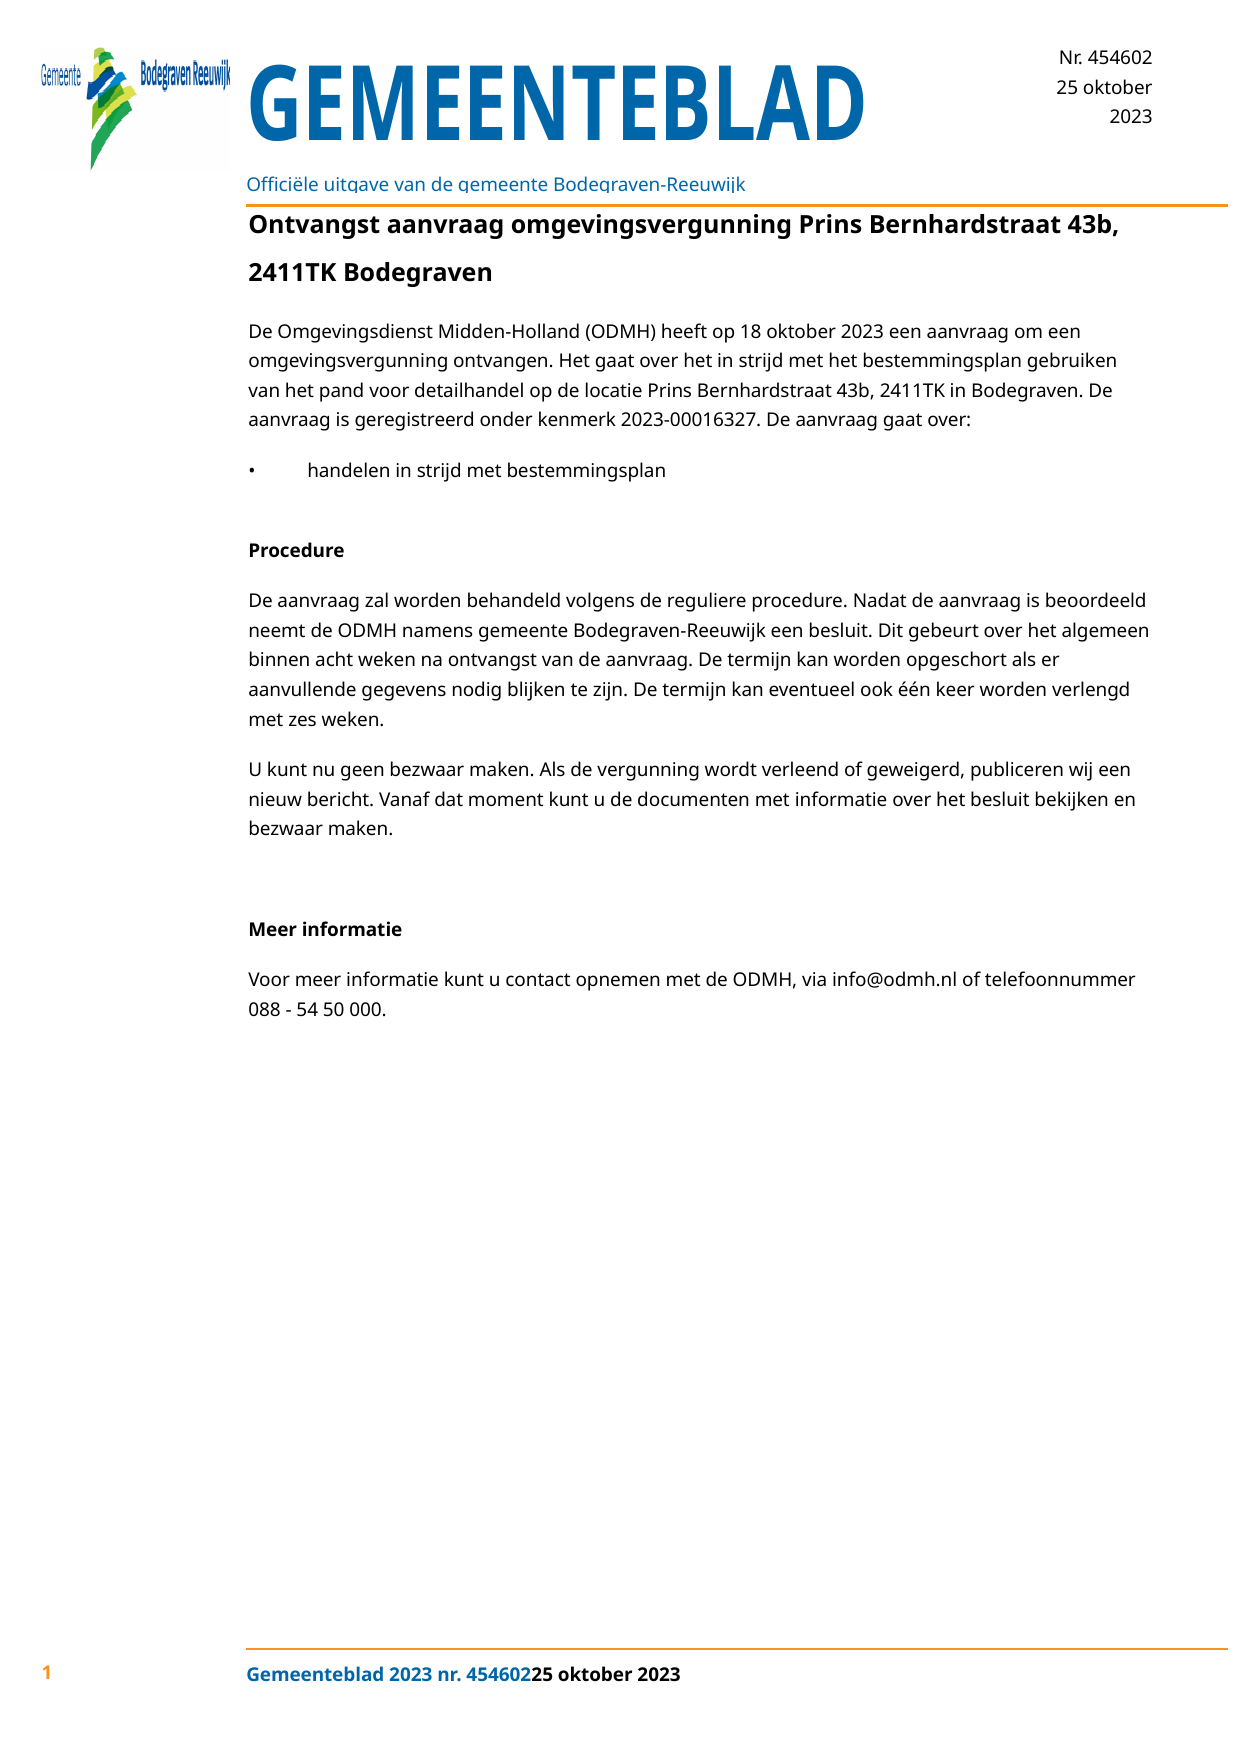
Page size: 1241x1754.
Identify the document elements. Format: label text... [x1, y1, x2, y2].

text Voor meer informatie kunt u contact opnemen met de ODMH, via info@odmh.nl of telefoonnummer 088 - 54 50 000. [248, 967, 1152, 1022]
list handelen in strijd met bestemmingsplan [248, 457, 1152, 483]
text Procedure [248, 537, 1152, 563]
picture [41, 47, 231, 172]
text Meer informatie [248, 916, 1152, 942]
text Ontvangst aanvraag omgevingsvergunning Prins Bernhardstraat 43b, 2411TK Bodegraven [248, 207, 1152, 288]
text De Omgevingsdienst Midden-Holland (ODMH) heeft op 18 oktober 2023 een aanvraag om een omgevingsvergunning ontvangen. Het gaat over het in strijd met het bestemmingsplan gebruiken van het pand voor detailhandel op de locatie Prins Bernhardstraat 43b, 2411TK in Bodegraven. De aanvraag is geregistreerd onder kenmerk 2023-00016327. De aanvraag gaat over: [248, 318, 1152, 432]
text U kunt nu geen bezwaar maken. Als de vergunning wordt verleend of geweigerd, publiceren wij een nieuw bericht. Vanaf dat moment kunt u de documenten met informatie over het besluit bekijken en bezwaar maken. [248, 756, 1152, 841]
text De aanvraag zal worden behandeld volgens de reguliere procedure. Nadat de aanvraag is beoordeeld neemt de ODMH namens gemeente Bodegraven-Reeuwijk een besluit. Dit gebeurt over het algemeen binnen acht weken na ontvangst van de aanvraag. De termijn kan worden opgeschort als er aanvullende gegevens nodig blijken te zijn. De termijn kan eventueel ook één keer worden verlengd met zes weken. [248, 587, 1152, 732]
